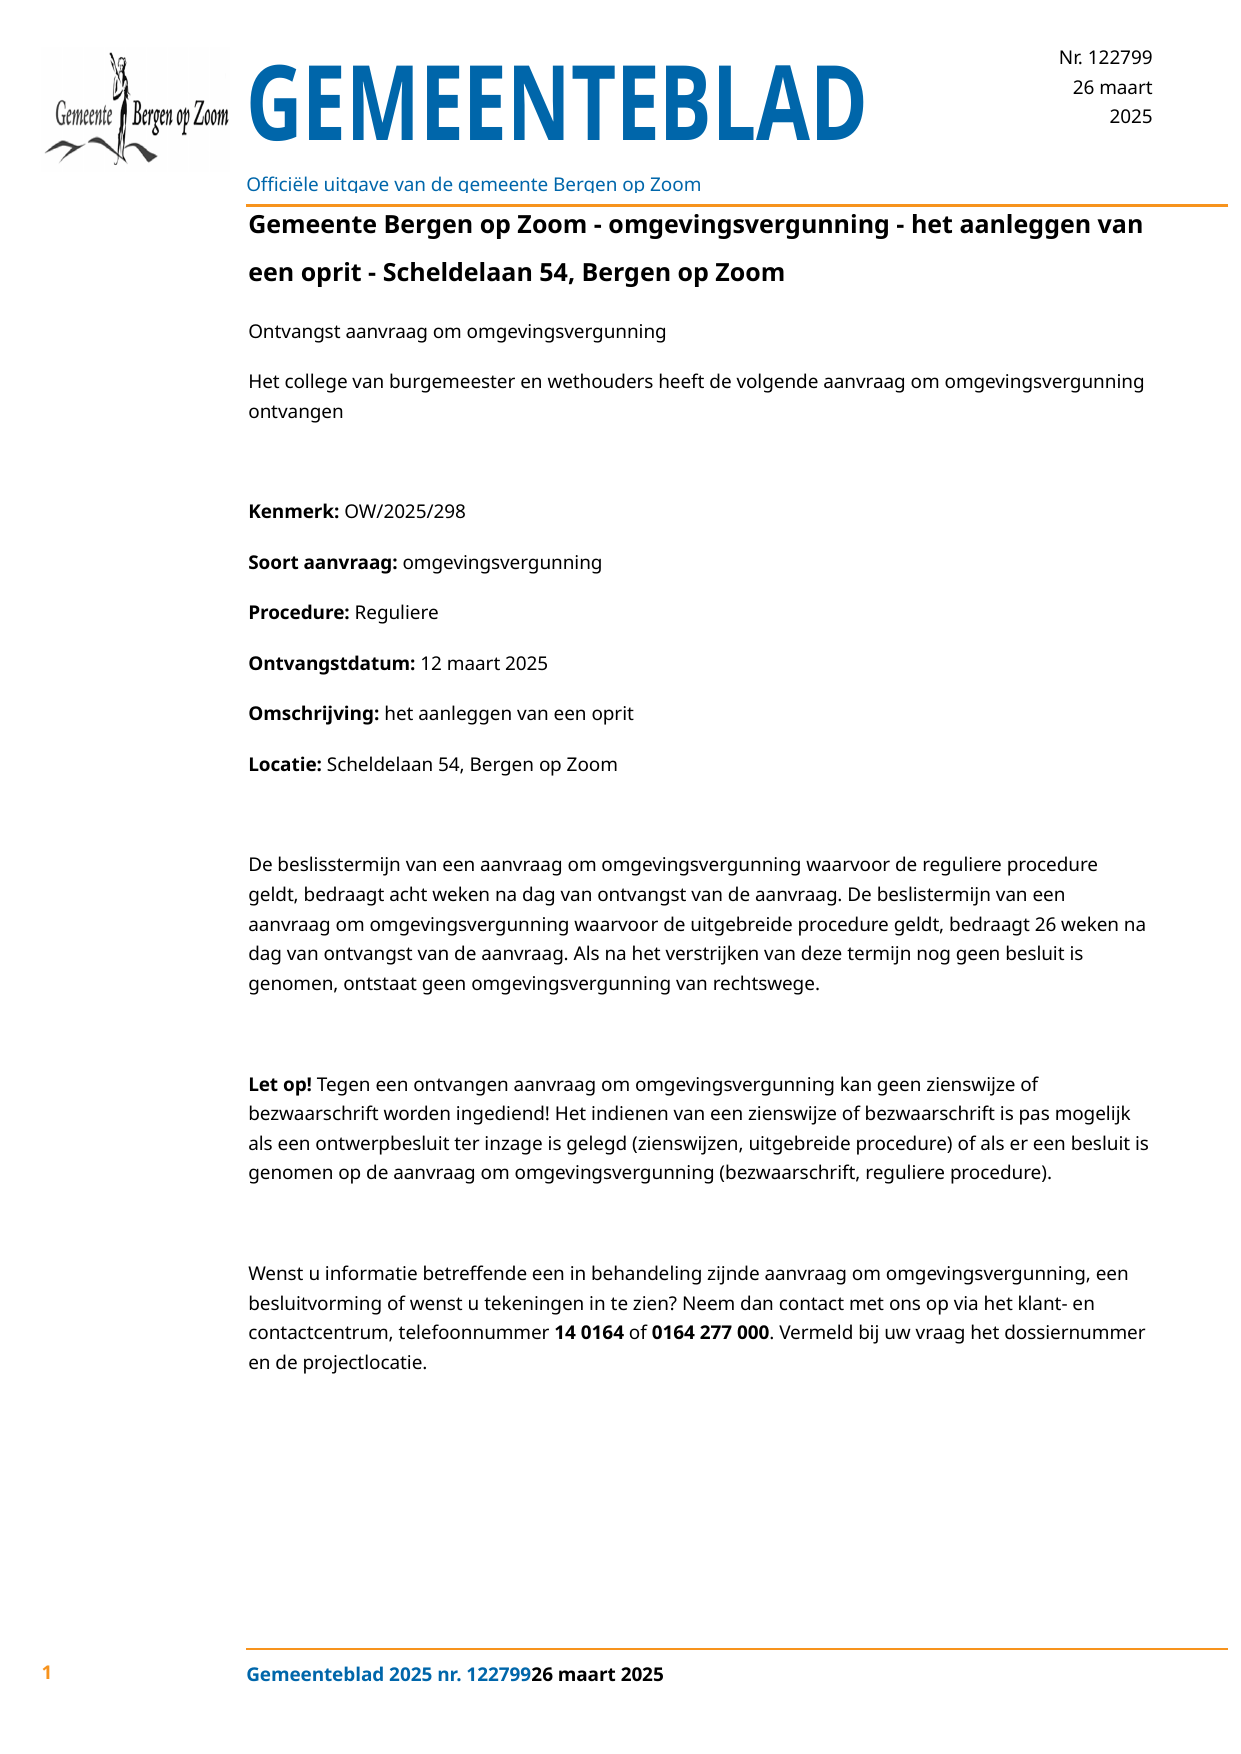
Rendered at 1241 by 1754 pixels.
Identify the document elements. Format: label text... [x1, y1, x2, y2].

text De beslisstermijn van een aanvraag om omgevingsvergunning waarvoor de reguliere procedure geldt, bedraagt acht weken na dag van ontvangst van de aanvraag. De beslistermijn van een aanvraag om omgevingsvergunning waarvoor de uitgebreide procedure geldt, bedraagt 26 weken na dag van ontvangst van de aanvraag. Als na het verstrijken van deze termijn nog geen besluit is genomen, ontstaat geen omgevingsvergunning van rechtswege. [248, 852, 1152, 996]
text Let op! Tegen een ontvangen aanvraag om omgevingsvergunning kan geen zienswijze of bezwaarschrift worden ingediend! Het indienen van een zienswijze of bezwaarschrift is pas mogelijk als een ontwerpbesluit ter inzage is gelegd (zienswijzen, uitgebreide procedure) of als er een besluit is genomen op de aanvraag om omgevingsvergunning (bezwaarschrift, reguliere procedure). [248, 1071, 1152, 1185]
text Omschrijving: het aanleggen van een oprit [248, 700, 1152, 726]
text Locatie: Scheldelaan 54, Bergen op Zoom [248, 751, 1152, 777]
text Wenst u informatie betreffende een in behandeling zijnde aanvraag om omgevingsvergunning, een besluitvorming of wenst u tekeningen in te zien? Neem dan contact met ons op via het klant- en contactcentrum, telefoonnummer 14 0164 of 0164 277 000. Vermeld bij uw vraag het dossiernummer en de projectlocatie. [248, 1260, 1152, 1375]
picture [41, 47, 231, 172]
text Ontvangstdatum: 12 maart 2025 [248, 650, 1152, 676]
text Ontvangst aanvraag om omgevingsvergunning [248, 318, 1152, 344]
text Soort aanvraag: omgevingsvergunning [248, 549, 1152, 575]
text Het college van burgemeester en wethouders heeft de volgende aanvraag om omgevingsvergunning ontvangen [248, 368, 1152, 424]
text Gemeente Bergen op Zoom - omgevingsvergunning - het aanleggen van een oprit - Scheldelaan 54, Bergen op Zoom [248, 207, 1152, 288]
text Procedure: Reguliere [248, 599, 1152, 625]
text Kenmerk: OW/2025/298 [248, 499, 1152, 524]
